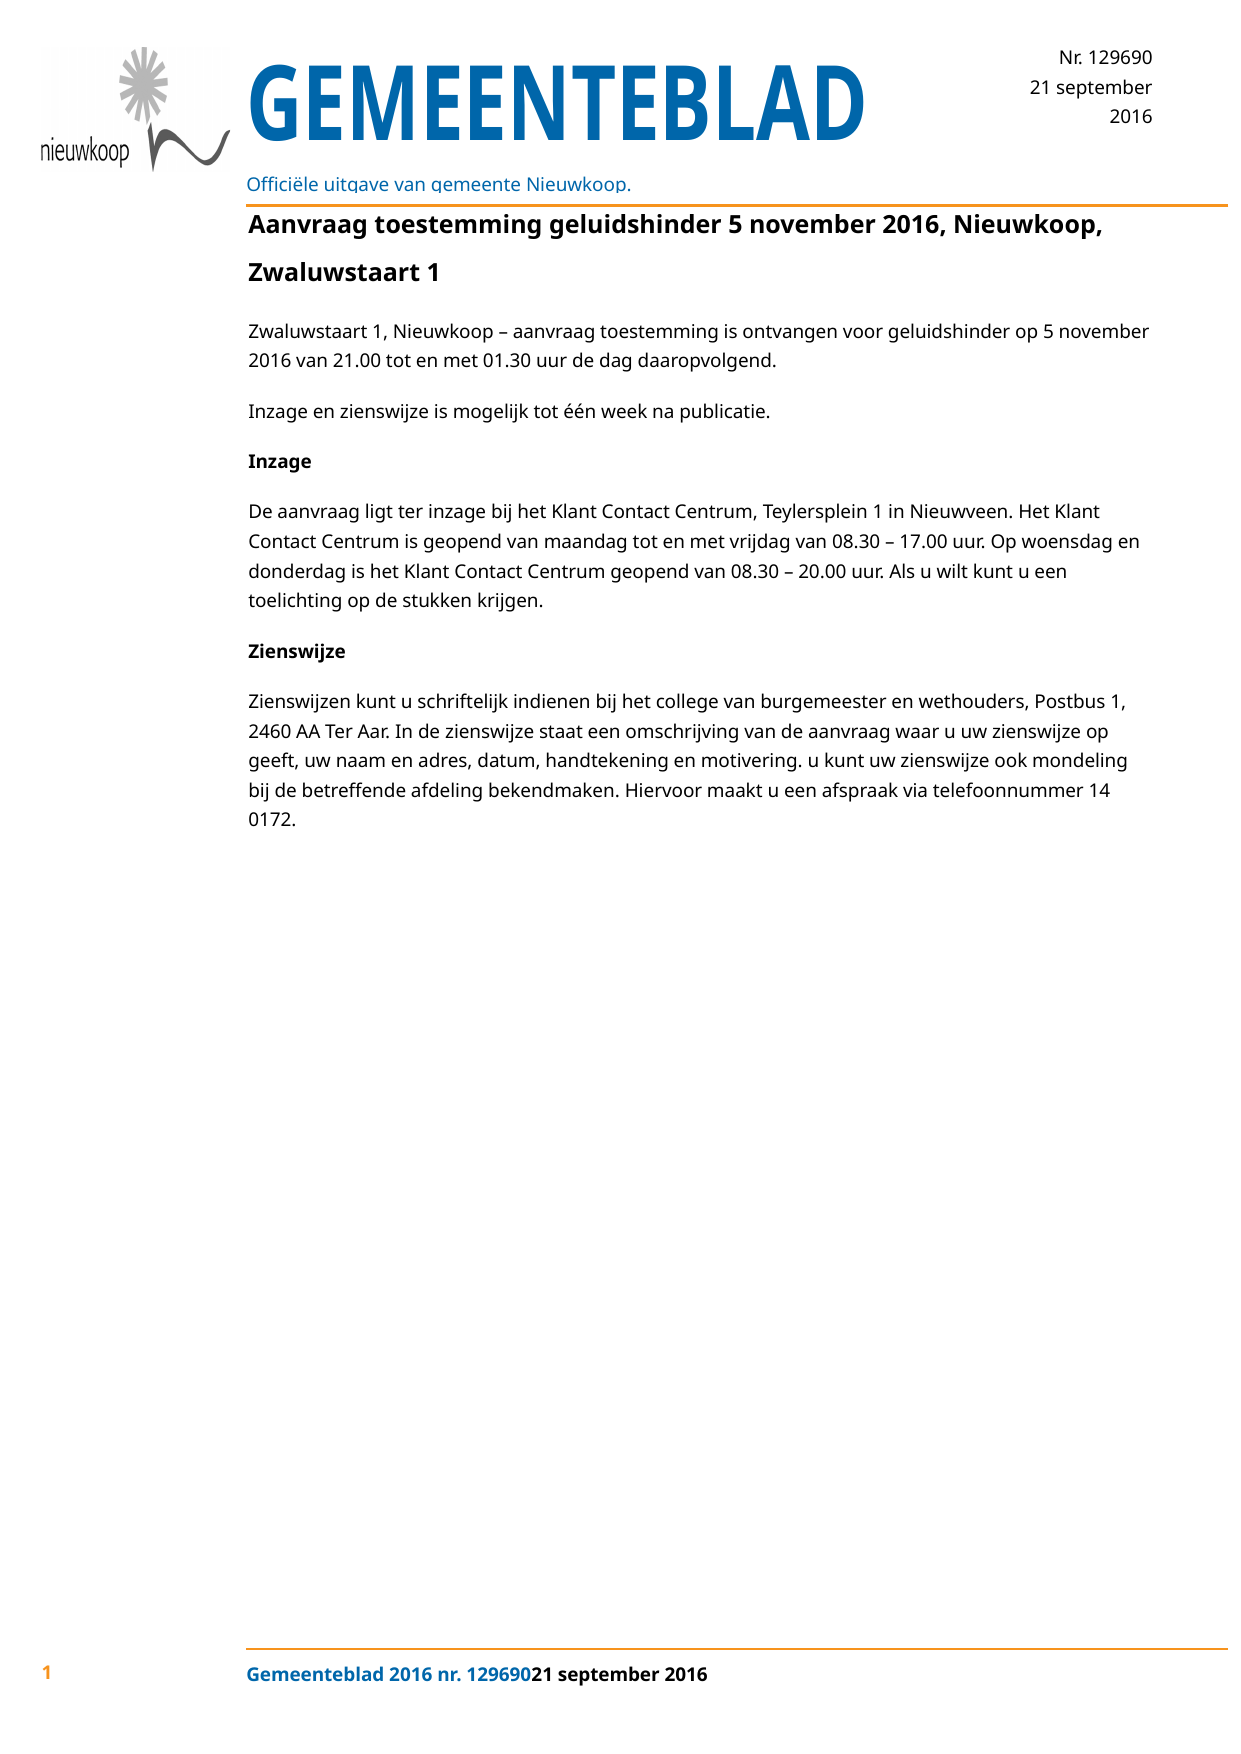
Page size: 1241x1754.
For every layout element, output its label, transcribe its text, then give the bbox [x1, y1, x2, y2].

picture [41, 47, 231, 172]
text Aanvraag toestemming geluidshinder 5 november 2016, Nieuwkoop, Zwaluwstaart 1 [248, 207, 1152, 288]
text Inzage [248, 448, 1152, 474]
text Inzage en zienswijze is mogelijk tot één week na publicatie. [248, 398, 1152, 424]
text Zwaluwstaart 1, Nieuwkoop – aanvraag toestemming is ontvangen voor geluidshinder op 5 november 2016 van 21.00 tot en met 01.30 uur de dag daaropvolgend. [248, 318, 1152, 373]
text De aanvraag ligt ter inzage bij het Klant Contact Centrum, Teylersplein 1 in Nieuwveen. Het Klant Contact Centrum is geopend van maandag tot en met vrijdag van 08.30 – 17.00 uur. Op woensdag en donderdag is het Klant Contact Centrum geopend van 08.30 – 20.00 uur. Als u wilt kunt u een toelichting op de stukken krijgen. [248, 499, 1152, 613]
text Zienswijzen kunt u schriftelijk indienen bij het college van burgemeester en wethouders, Postbus 1, 2460 AA Ter Aar. In de zienswijze staat een omschrijving van de aanvraag waar u uw zienswijze op geeft, uw naam en adres, datum, handtekening en motivering. u kunt uw zienswijze ook mondeling bij de betreffende afdeling bekendmaken. Hiervoor maakt u een afspraak via telefoonnummer 14 0172. [248, 688, 1152, 832]
text Zienswijze [248, 638, 1152, 664]
